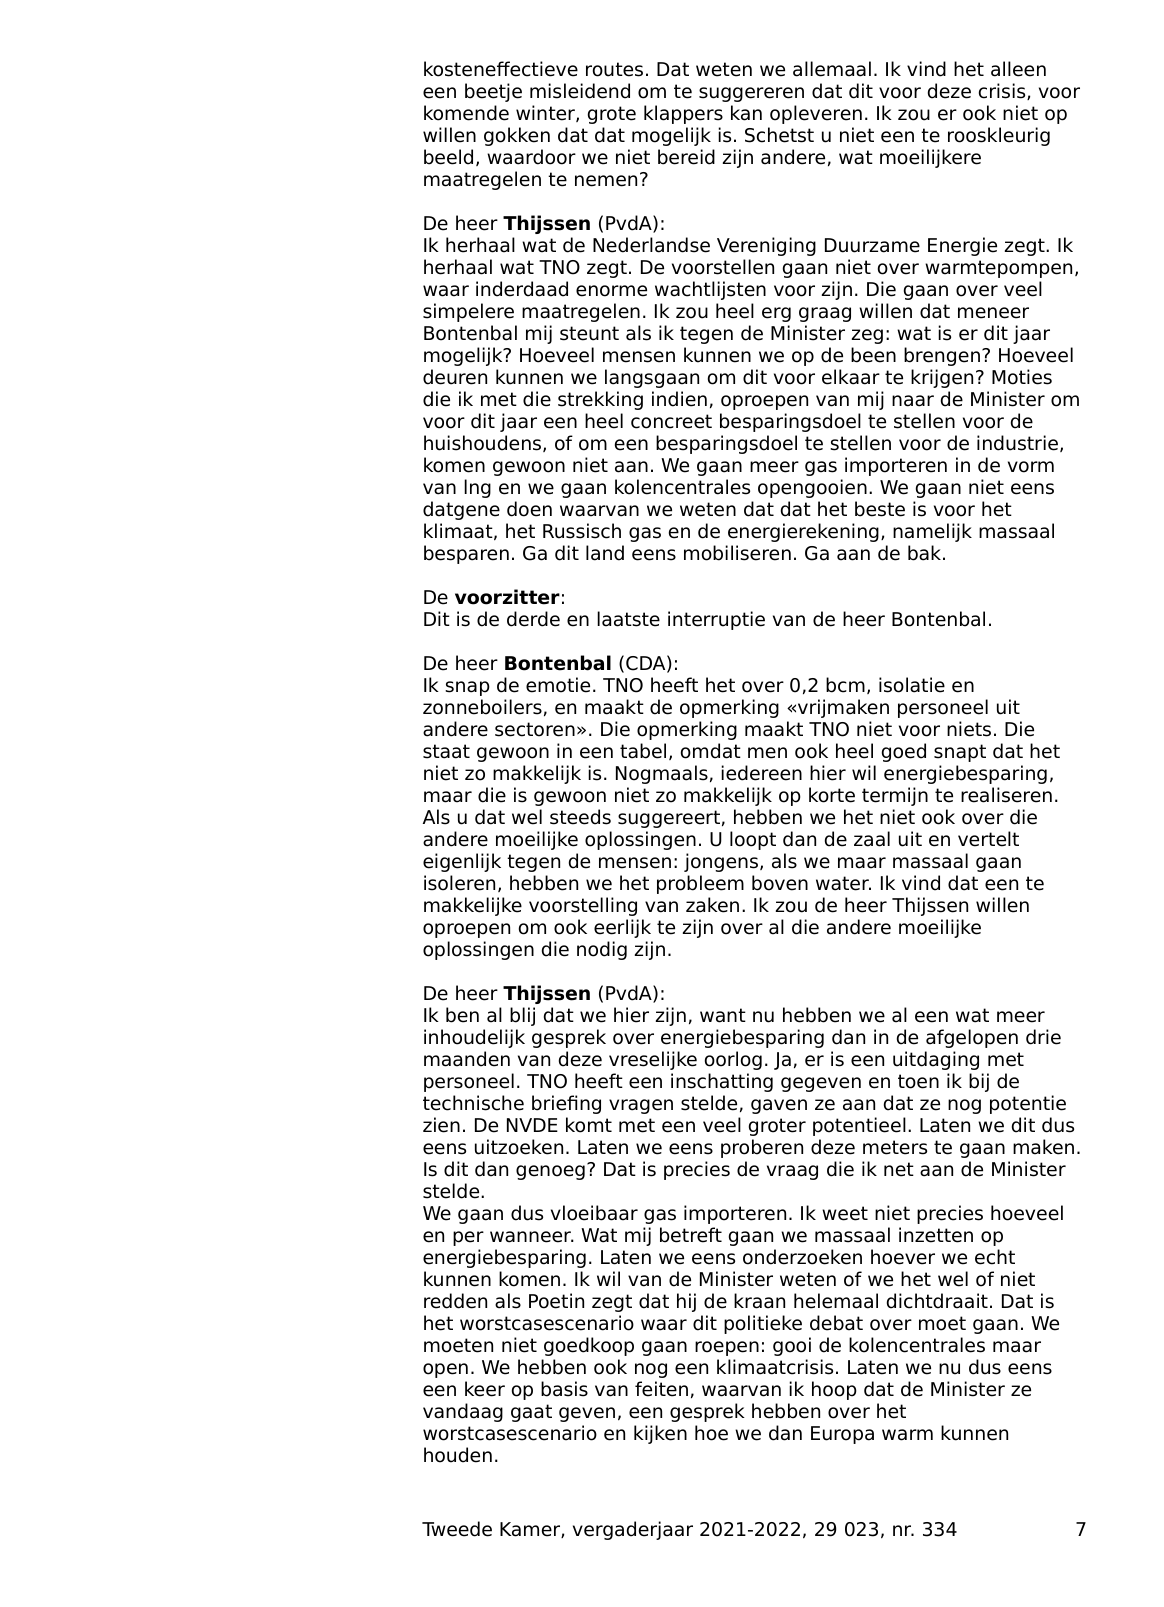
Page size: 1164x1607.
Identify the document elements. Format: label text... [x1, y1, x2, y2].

text We gaan dus vloeibaar gas importeren. Ik weet niet precies hoeveel en per wanneer. Wat mij betreft gaan we massaal inzetten op energiebesparing. Laten we eens onderzoeken hoever we echt kunnen komen. Ik wil van de Minister weten of we het wel of niet redden als Poetin zegt dat hij de kraan helemaal dichtdraait. Dat is het worstcasescenario waar dit politieke debat over moet gaan. We moeten niet goedkoop gaan roepen: gooi de kolencentrales maar open. We hebben ook nog een klimaatcrisis. Laten we nu dus eens een keer op basis van feiten, waarvan ik hoop dat de Minister ze vandaag gaat geven, een gesprek hebben over het worstcasescenario en kijken hoe we dan Europa warm kunnen houden. [422, 1203, 1087, 1467]
text kosteneffectieve routes. Dat weten we allemaal. Ik vind het alleen een beetje misleidend om te suggereren dat dit voor deze crisis, voor komende winter, grote klappers kan opleveren. Ik zou er ook niet op willen gokken dat dat mogelijk is. Schetst u niet een te rooskleurig beeld, waardoor we niet bereid zijn andere, wat moeilijkere maatregelen te nemen? [422, 59, 1087, 191]
text De heer Bontenbal (CDA): [422, 653, 1087, 675]
text De heer Thijssen (PvdA): [422, 983, 1087, 1005]
text De voorzitter: [422, 587, 1087, 609]
text Ik ben al blij dat we hier zijn, want nu hebben we al een wat meer inhoudelijk gesprek over energiebesparing dan in de afgelopen drie maanden van deze vreselijke oorlog. Ja, er is een uitdaging met personeel. TNO heeft een inschatting gegeven en toen ik bij de technische briefing vragen stelde, gaven ze aan dat ze nog potentie zien. De NVDE komt met een veel groter potentieel. Laten we dit dus eens uitzoeken. Laten we eens proberen deze meters te gaan maken. Is dit dan genoeg? Dat is precies de vraag die ik net aan de Minister stelde. [422, 1005, 1087, 1203]
text Dit is de derde en laatste interruptie van de heer Bontenbal. [422, 609, 1087, 631]
text Ik herhaal wat de Nederlandse Vereniging Duurzame Energie zegt. Ik herhaal wat TNO zegt. De voorstellen gaan niet over warmtepompen, waar inderdaad enorme wachtlijsten voor zijn. Die gaan over veel simpelere maatregelen. Ik zou heel erg graag willen dat meneer Bontenbal mij steunt als ik tegen de Minister zeg: wat is er dit jaar mogelijk? Hoeveel mensen kunnen we op de been brengen? Hoeveel deuren kunnen we langsgaan om dit voor elkaar te krijgen? Moties die ik met die strekking indien, oproepen van mij naar de Minister om voor dit jaar een heel concreet besparingsdoel te stellen voor de huishoudens, of om een besparingsdoel te stellen voor de industrie, komen gewoon niet aan. We gaan meer gas importeren in de vorm van lng en we gaan kolencentrales opengooien. We gaan niet eens datgene doen waarvan we weten dat dat het beste is voor het klimaat, het Russisch gas en de energierekening, namelijk massaal besparen. Ga dit land eens mobiliseren. Ga aan de bak. [422, 235, 1087, 565]
text Ik snap de emotie. TNO heeft het over 0,2 bcm, isolatie en zonneboilers, en maakt de opmerking «vrijmaken personeel uit andere sectoren». Die opmerking maakt TNO niet voor niets. Die staat gewoon in een tabel, omdat men ook heel goed snapt dat het niet zo makkelijk is. Nogmaals, iedereen hier wil energiebesparing, maar die is gewoon niet zo makkelijk op korte termijn te realiseren. Als u dat wel steeds suggereert, hebben we het niet ook over die andere moeilijke oplossingen. U loopt dan de zaal uit en vertelt eigenlijk tegen de mensen: jongens, als we maar massaal gaan isoleren, hebben we het probleem boven water. Ik vind dat een te makkelijke voorstelling van zaken. Ik zou de heer Thijssen willen oproepen om ook eerlijk te zijn over al die andere moeilijke oplossingen die nodig zijn. [422, 675, 1087, 961]
text De heer Thijssen (PvdA): [422, 213, 1087, 235]
